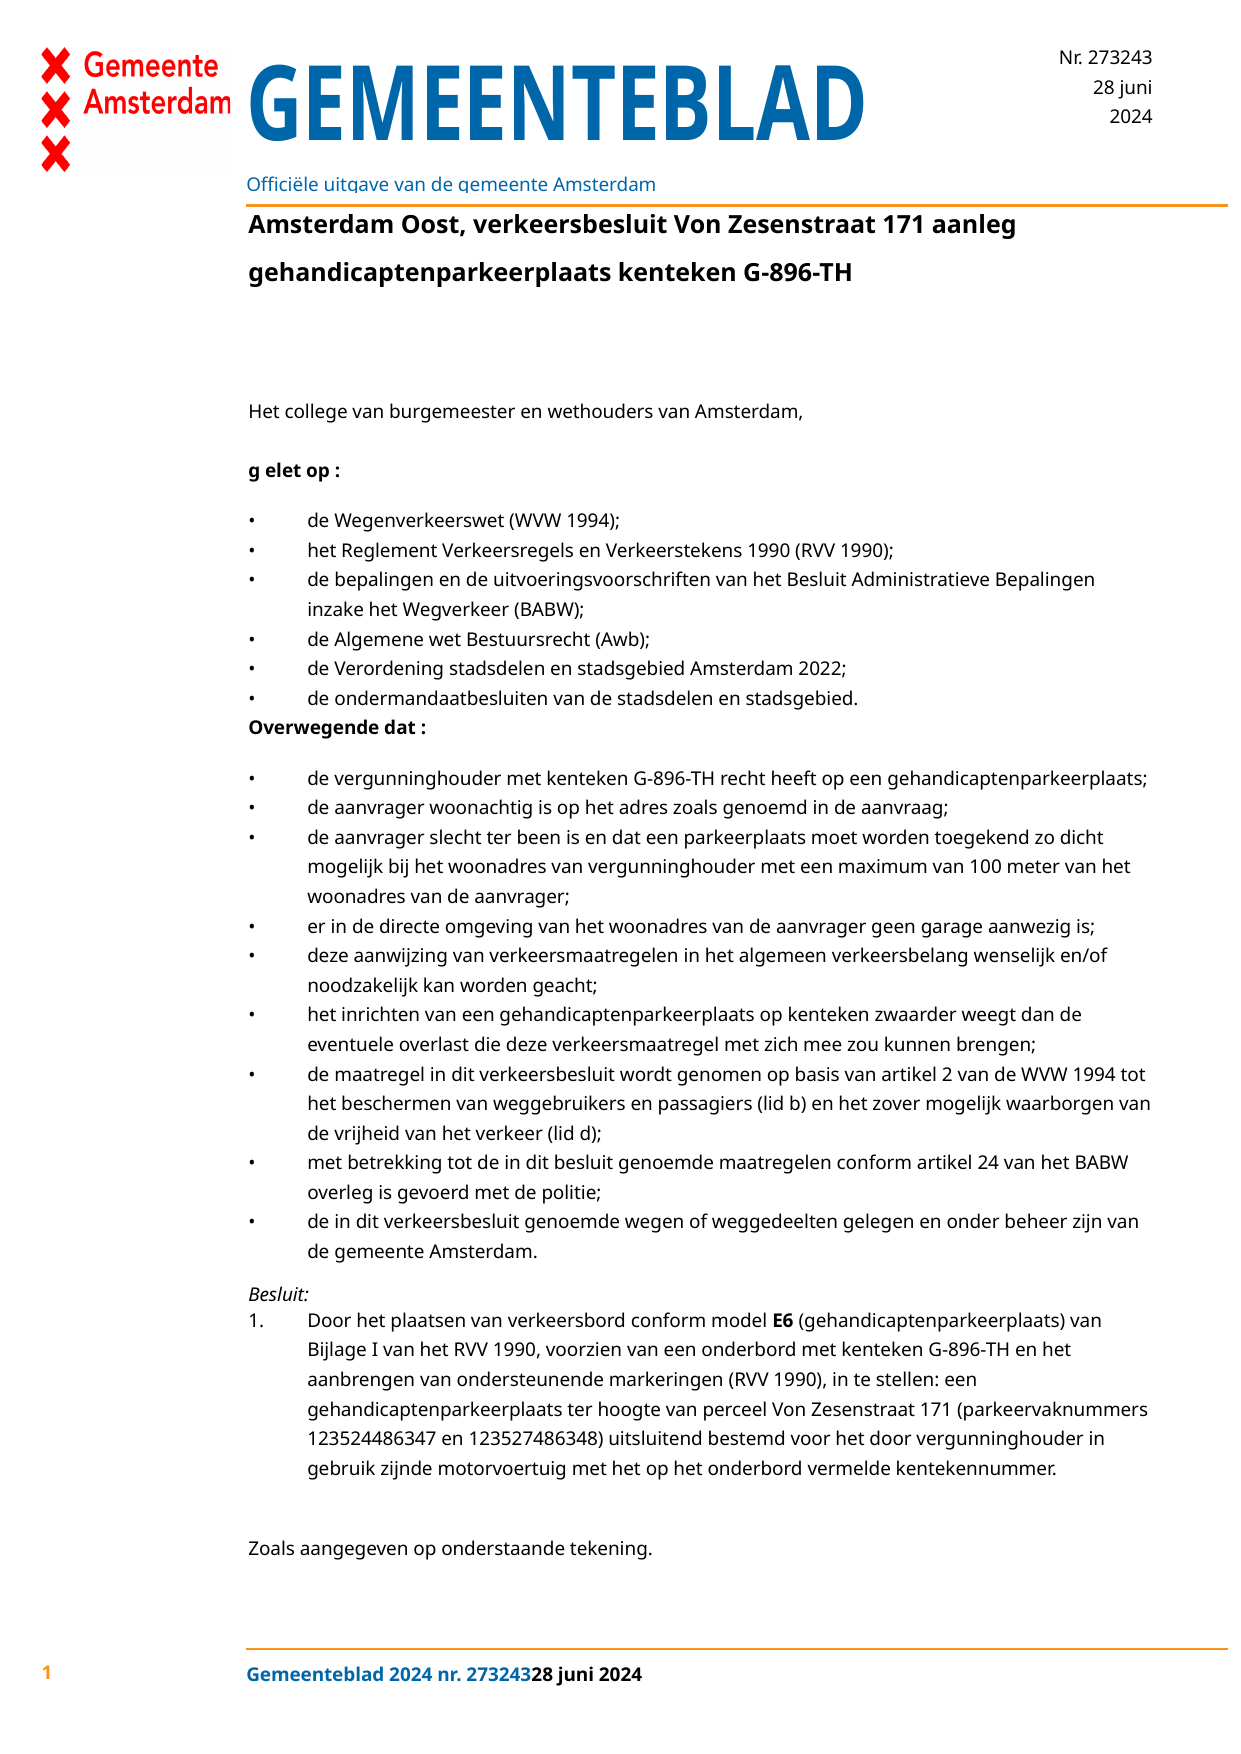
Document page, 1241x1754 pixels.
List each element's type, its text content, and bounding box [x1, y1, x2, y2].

text Amsterdam Oost, verkeersbesluit Von Zesenstraat 171 aanleg gehandicaptenparkeerplaats kenteken G-896-TH [248, 207, 1152, 288]
list de aanvrager woonachtig is op het adres zoals genoemd in de aanvraag; [248, 794, 1152, 820]
list de ondermandaatbesluiten van de stadsdelen en stadsgebied. [248, 685, 1152, 711]
text Zoals aangegeven op onderstaande tekening. [248, 1535, 1152, 1561]
list de in dit verkeersbesluit genoemde wegen of weggedeelten gelegen en onder beheer zijn van de gemeente Amsterdam. [248, 1209, 1152, 1264]
list Door het plaatsen van verkeersbord conform model E6 (gehandicaptenparkeerplaats) van Bijlage I van het RVV 1990, voorzien van een onderbord met kenteken G-896-TH en het aanbrengen van ondersteunende markeringen (RVV 1990), in te stellen: een gehandicaptenparkeerplaats ter hoogte van perceel Von Zesenstraat 171 (parkeervaknummers 123524486347 en 123527486348) uitsluitend bestemd voor het door vergunninghouder in gebruik zijnde motorvoertuig met het op het onderbord vermelde kentekennummer. [248, 1307, 1152, 1481]
text g elet op : [248, 457, 1152, 483]
list het inrichten van een gehandicaptenparkeerplaats op kenteken zwaarder weegt dan de eventuele overlast die deze verkeersmaatregel met zich mee zou kunnen brengen; [248, 1002, 1152, 1057]
list het Reglement Verkeersregels en Verkeerstekens 1990 (RVV 1990); [248, 537, 1152, 563]
list er in de directe omgeving van het woonadres van de aanvrager geen garage aanwezig is; [248, 913, 1152, 938]
list de maatregel in dit verkeersbesluit wordt genomen op basis van artikel 2 van de WVW 1994 tot het beschermen van weggebruikers en passagiers (lid b) en het zover mogelijk waarborgen van de vrijheid van het verkeer (lid d); [248, 1061, 1152, 1146]
list met betrekking tot de in dit besluit genoemde maatregelen conform artikel 24 van het BABW overleg is gevoerd met de politie; [248, 1149, 1152, 1205]
text Besluit: [248, 1281, 1152, 1307]
list de Algemene wet Bestuursrecht (Awb); [248, 626, 1152, 651]
list deze aanwijzing van verkeersmaatregelen in het algemeen verkeersbelang wenselijk en/of noodzakelijk kan worden geacht; [248, 942, 1152, 998]
list de bepalingen en de uitvoeringsvoorschriften van het Besluit Administratieve Bepalingen inzake het Wegverkeer (BABW); [248, 567, 1152, 622]
list de Wegenverkeerswet (WVW 1994); [248, 507, 1152, 533]
list de aanvrager slecht ter been is en dat een parkeerplaats moet worden toegekend zo dicht mogelijk bij het woonadres van vergunninghouder met een maximum van 100 meter van het woonadres van de aanvrager; [248, 824, 1152, 909]
list de Verordening stadsdelen en stadsgebied Amsterdam 2022; [248, 655, 1152, 681]
text Het college van burgemeester en wethouders van Amsterdam, [248, 398, 1152, 423]
picture [41, 47, 231, 172]
list de vergunninghouder met kenteken G-896-TH recht heeft op een gehandicaptenparkeerplaats; [248, 765, 1152, 791]
text Overwegende dat : [248, 714, 1152, 740]
